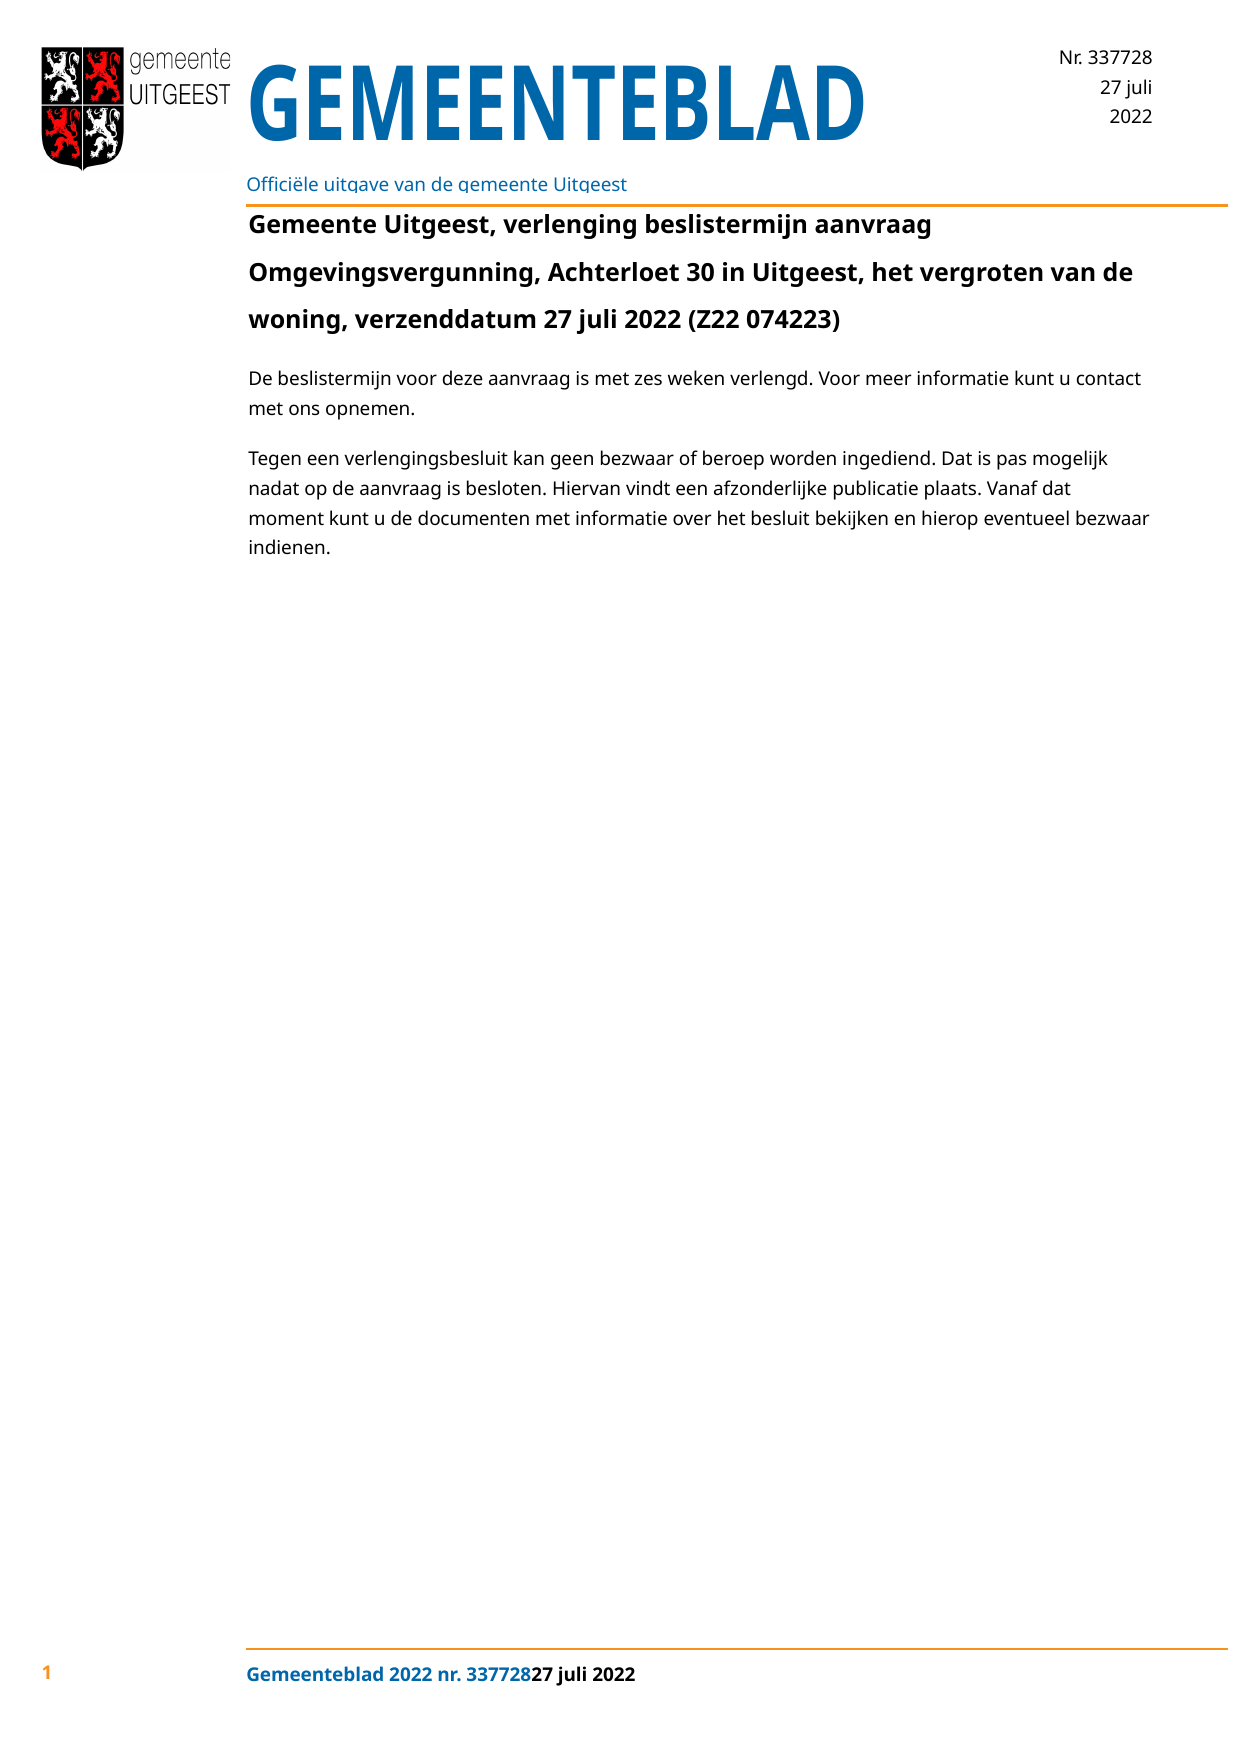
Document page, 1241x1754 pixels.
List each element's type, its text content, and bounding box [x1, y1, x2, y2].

text De beslistermijn voor deze aanvraag is met zes weken verlengd. Voor meer informatie kunt u contact met ons opnemen. [248, 366, 1152, 421]
text Gemeente Uitgeest, verlenging beslistermijn aanvraag Omgevingsvergunning, Achterloet 30 in Uitgeest, het vergroten van de woning, verzenddatum 27 juli 2022 (Z22 074223) [248, 207, 1152, 336]
text Tegen een verlengingsbesluit kan geen bezwaar of beroep worden ingediend. Dat is pas mogelijk nadat op de aanvraag is besloten. Hiervan vindt een afzonderlijke publicatie plaats. Vanaf dat moment kunt u de documenten met informatie over het besluit bekijken en hierop eventueel bezwaar indienen. [248, 446, 1152, 560]
picture [41, 47, 231, 172]
